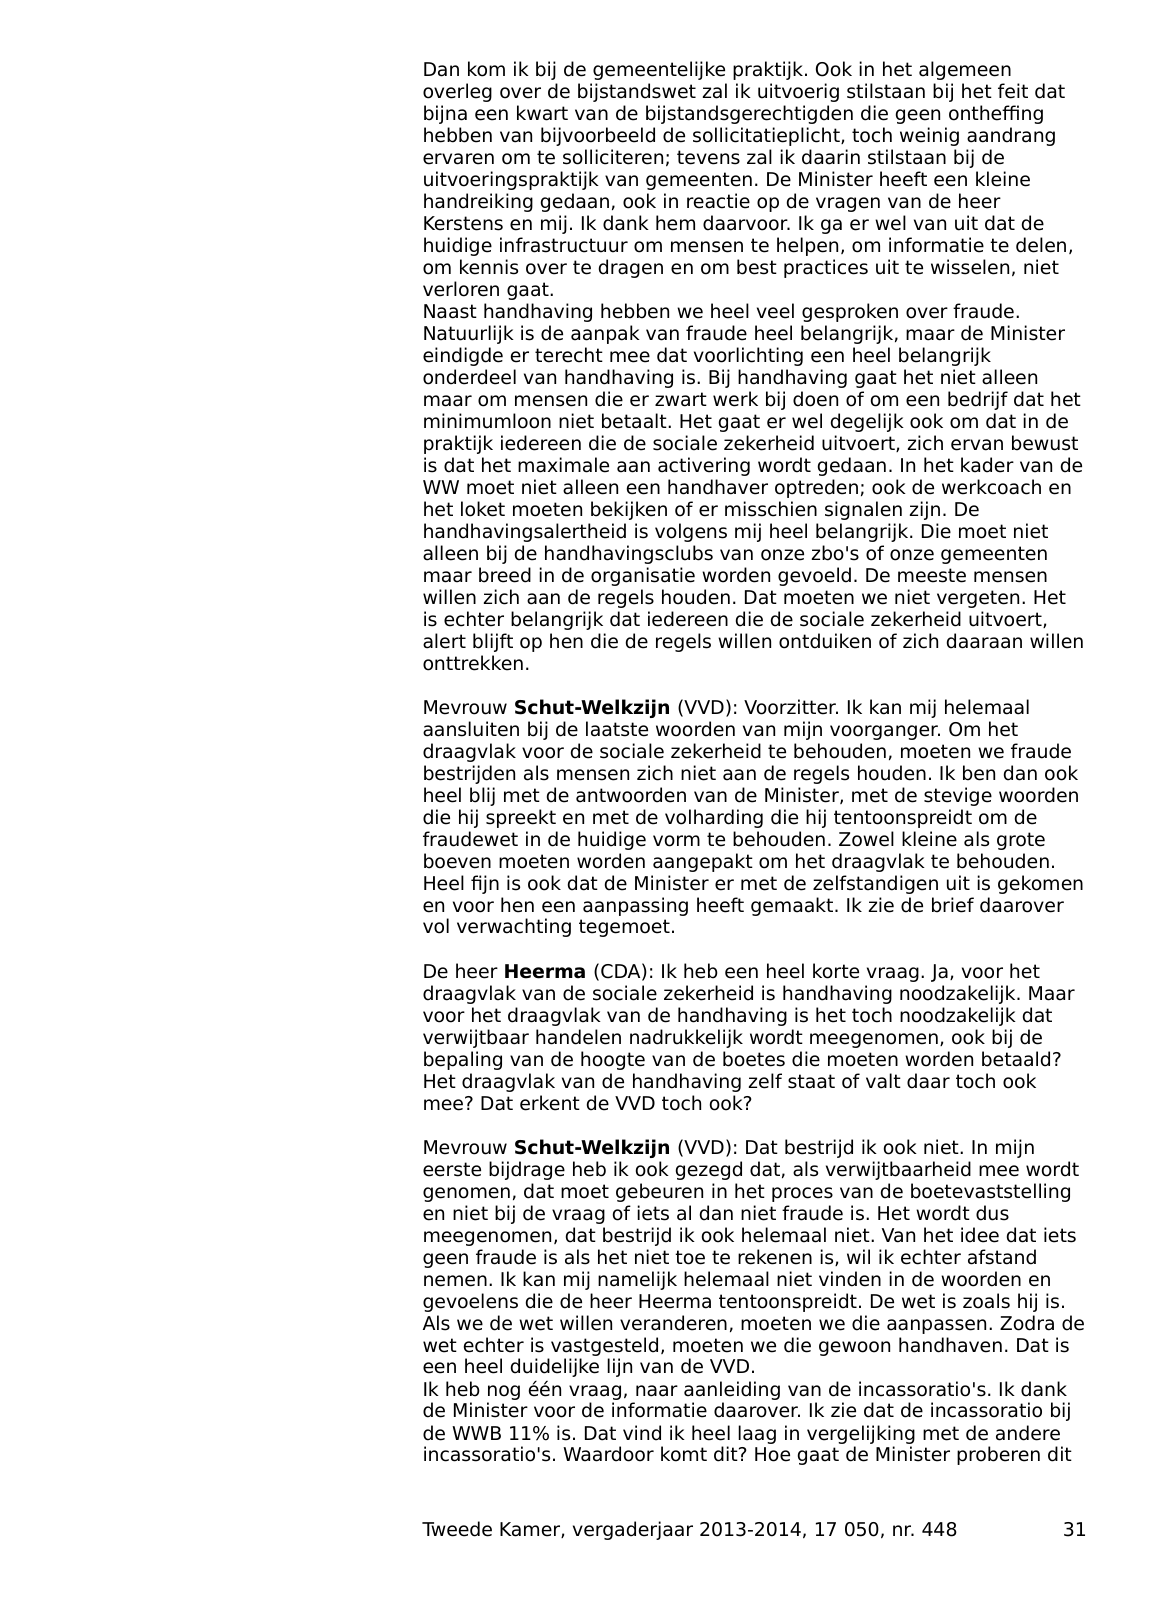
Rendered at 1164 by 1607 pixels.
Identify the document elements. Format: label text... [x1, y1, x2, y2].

text Dan kom ik bij de gemeentelijke praktijk. Ook in het algemeen overleg over de bijstandswet zal ik uitvoerig stilstaan bij het feit dat bijna een kwart van de bijstandsgerechtigden die geen ontheffing hebben van bijvoorbeeld de sollicitatieplicht, toch weinig aandrang ervaren om te solliciteren; tevens zal ik daarin stilstaan bij de uitvoeringspraktijk van gemeenten. De Minister heeft een kleine handreiking gedaan, ook in reactie op de vragen van de heer Kerstens en mij. Ik dank hem daarvoor. Ik ga er wel van uit dat de huidige infrastructuur om mensen te helpen, om informatie te delen, om kennis over te dragen en om best practices uit te wisselen, niet verloren gaat. [422, 59, 1087, 301]
text Mevrouw Schut-Welkzijn (VVD): Voorzitter. Ik kan mij helemaal aansluiten bij de laatste woorden van mijn voorganger. Om het draagvlak voor de sociale zekerheid te behouden, moeten we fraude bestrijden als mensen zich niet aan de regels houden. Ik ben dan ook heel blij met de antwoorden van de Minister, met de stevige woorden die hij spreekt en met de volharding die hij tentoonspreidt om de fraudewet in de huidige vorm te behouden. Zowel kleine als grote boeven moeten worden aangepakt om het draagvlak te behouden. Heel fijn is ook dat de Minister er met de zelfstandigen uit is gekomen en voor hen een aanpassing heeft gemaakt. Ik zie de brief daarover vol verwachting tegemoet. [422, 697, 1087, 938]
text Mevrouw Schut-Welkzijn (VVD): Dat bestrijd ik ook niet. In mijn eerste bijdrage heb ik ook gezegd dat, als verwijtbaarheid mee wordt genomen, dat moet gebeuren in het proces van de boetevaststelling en niet bij de vraag of iets al dan niet fraude is. Het wordt dus meegenomen, dat bestrijd ik ook helemaal niet. Van het idee dat iets geen fraude is als het niet toe te rekenen is, wil ik echter afstand nemen. Ik kan mij namelijk helemaal niet vinden in de woorden en gevoelens die de heer Heerma tentoonspreidt. De wet is zoals hij is. Als we de wet willen veranderen, moeten we die aanpassen. Zodra de wet echter is vastgesteld, moeten we die gewoon handhaven. Dat is een heel duidelijke lijn van de VVD. [422, 1137, 1087, 1378]
text De heer Heerma (CDA): Ik heb een heel korte vraag. Ja, voor het draagvlak van de sociale zekerheid is handhaving noodzakelijk. Maar voor het draagvlak van de handhaving is het toch noodzakelijk dat verwijtbaar handelen nadrukkelijk wordt meegenomen, ook bij de bepaling van de hoogte van de boetes die moeten worden betaald? Het draagvlak van de handhaving zelf staat of valt daar toch ook mee? Dat erkent de VVD toch ook? [422, 961, 1087, 1114]
text Naast handhaving hebben we heel veel gesproken over fraude. Natuurlijk is de aanpak van fraude heel belangrijk, maar de Minister eindigde er terecht mee dat voorlichting een heel belangrijk onderdeel van handhaving is. Bij handhaving gaat het niet alleen maar om mensen die er zwart werk bij doen of om een bedrijf dat het minimumloon niet betaalt. Het gaat er wel degelijk ook om dat in de praktijk iedereen die de sociale zekerheid uitvoert, zich ervan bewust is dat het maximale aan activering wordt gedaan. In het kader van de WW moet niet alleen een handhaver optreden; ook de werkcoach en het loket moeten bekijken of er misschien signalen zijn. De handhavingsalertheid is volgens mij heel belangrijk. Die moet niet alleen bij de handhavingsclubs van onze zbo's of onze gemeenten maar breed in de organisatie worden gevoeld. De meeste mensen willen zich aan de regels houden. Dat moeten we niet vergeten. Het is echter belangrijk dat iedereen die de sociale zekerheid uitvoert, alert blijft op hen die de regels willen ontduiken of zich daaraan willen onttrekken. [422, 301, 1087, 674]
text Ik heb nog één vraag, naar aanleiding van de incassoratio's. Ik dank de Minister voor de informatie daarover. Ik zie dat de incassoratio bij de WWB 11% is. Dat vind ik heel laag in vergelijking met de andere incassoratio's. Waardoor komt dit? Hoe gaat de Minister proberen dit [422, 1378, 1087, 1466]
